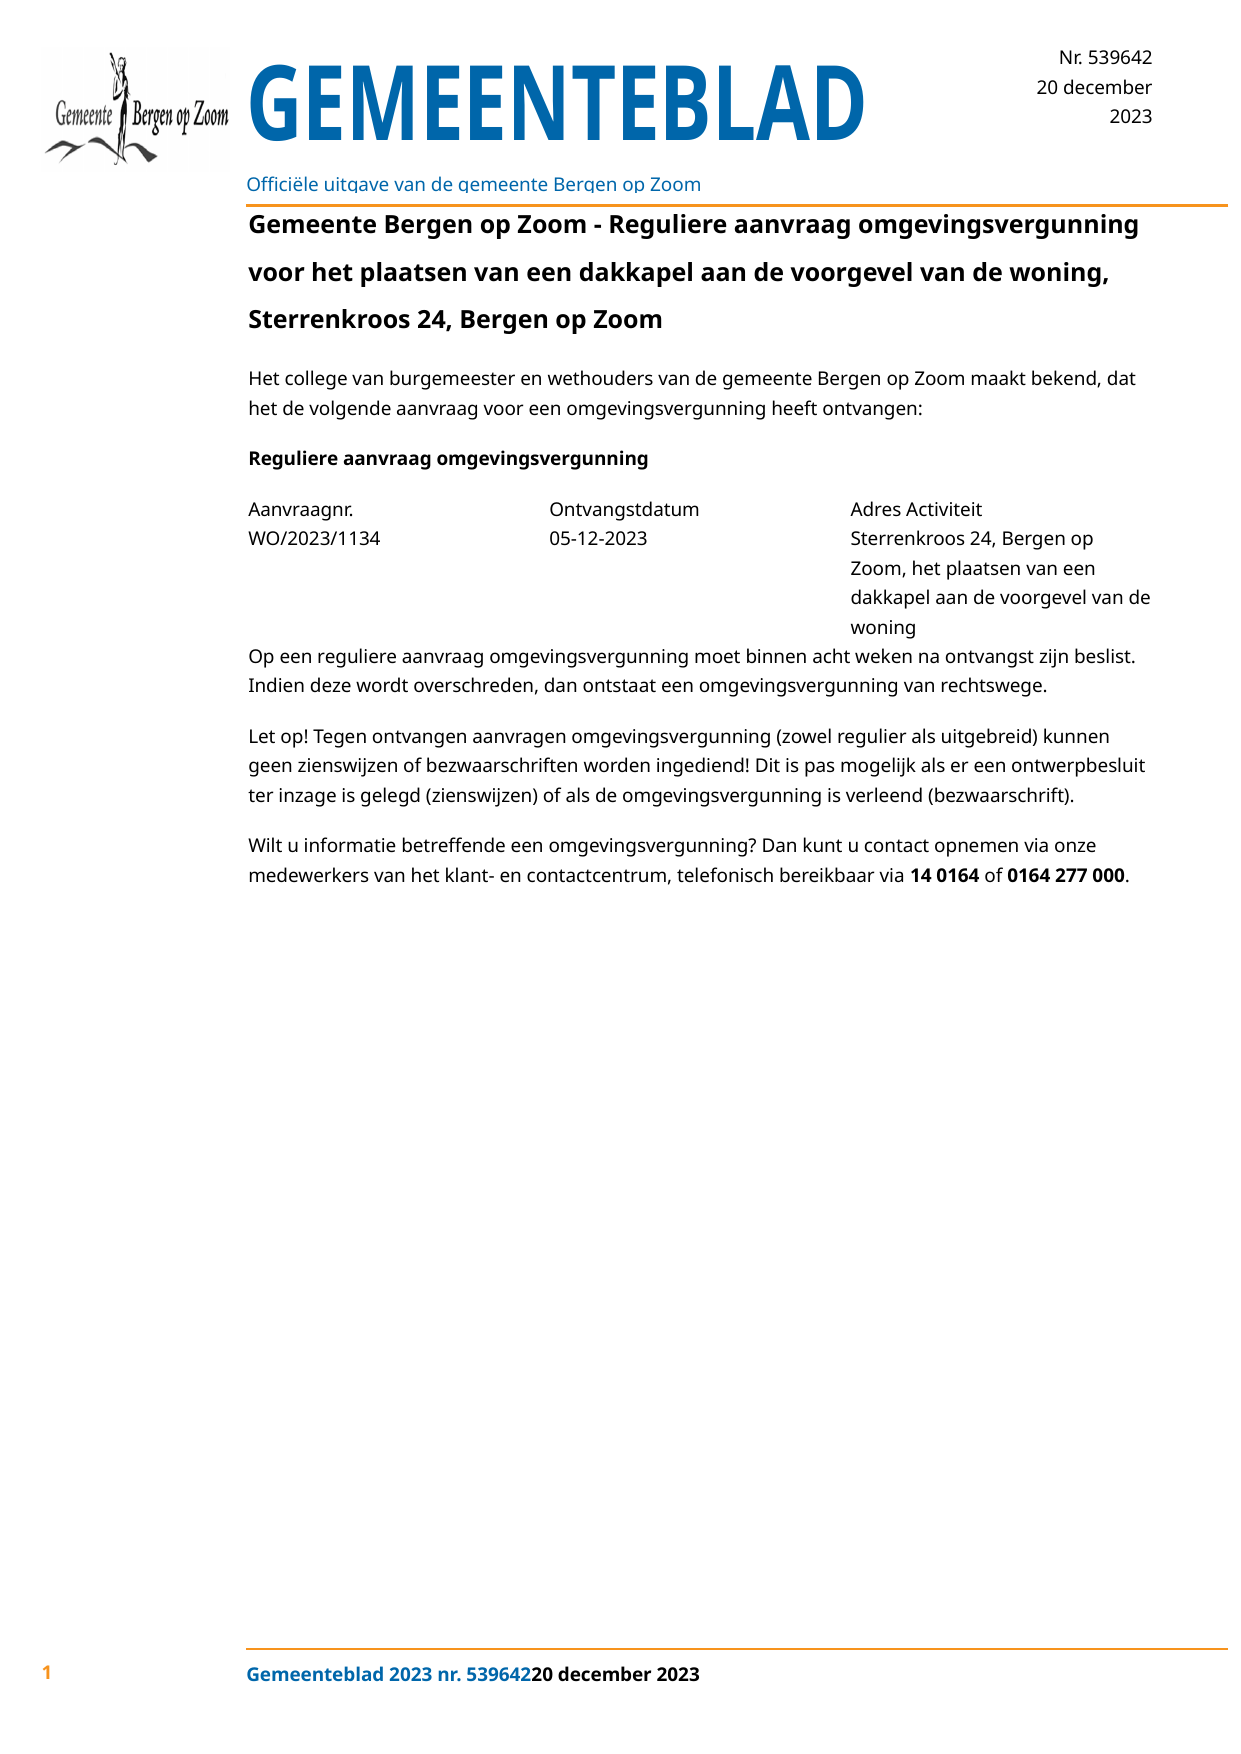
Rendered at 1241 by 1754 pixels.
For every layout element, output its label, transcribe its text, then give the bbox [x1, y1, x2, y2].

table_header WO/2023/1134 [248, 525, 549, 639]
text Gemeente Bergen op Zoom - Reguliere aanvraag omgevingsvergunning voor het plaatsen van een dakkapel aan de voorgevel van de woning, Sterrenkroos 24, Bergen op Zoom [248, 207, 1152, 336]
text Reguliere aanvraag omgevingsvergunning [248, 446, 1152, 471]
table_header Sterrenkroos 24, Bergen op Zoom, het plaatsen van een dakkapel aan de voorgevel van de woning [850, 525, 1152, 639]
text Het college van burgemeester en wethouders van de gemeente Bergen op Zoom maakt bekend, dat het de volgende aanvraag voor een omgevingsvergunning heeft ontvangen: [248, 366, 1152, 421]
table_header Adres Activiteit [850, 496, 1152, 522]
table_header Aanvraagnr. [248, 496, 549, 522]
picture [41, 47, 231, 172]
table_header 05-12-2023 [549, 525, 850, 639]
text Wilt u informatie betreffende een omgevingsvergunning? Dan kunt u contact opnemen via onze medewerkers van het klant- en contactcentrum, telefonisch bereikbaar via 14 0164 of 0164 277 000. [248, 832, 1152, 888]
text Let op! Tegen ontvangen aanvragen omgevingsvergunning (zowel regulier als uitgebreid) kunnen geen zienswijzen of bezwaarschriften worden ingediend! Dit is pas mogelijk als er een ontwerpbesluit ter inzage is gelegd (zienswijzen) of als de omgevingsvergunning is verleend (bezwaarschrift). [248, 723, 1152, 808]
text Op een reguliere aanvraag omgevingsvergunning moet binnen acht weken na ontvangst zijn beslist. Indien deze wordt overschreden, dan ontstaat een omgevingsvergunning van rechtswege. [248, 643, 1152, 698]
table_header Ontvangstdatum [549, 496, 850, 522]
